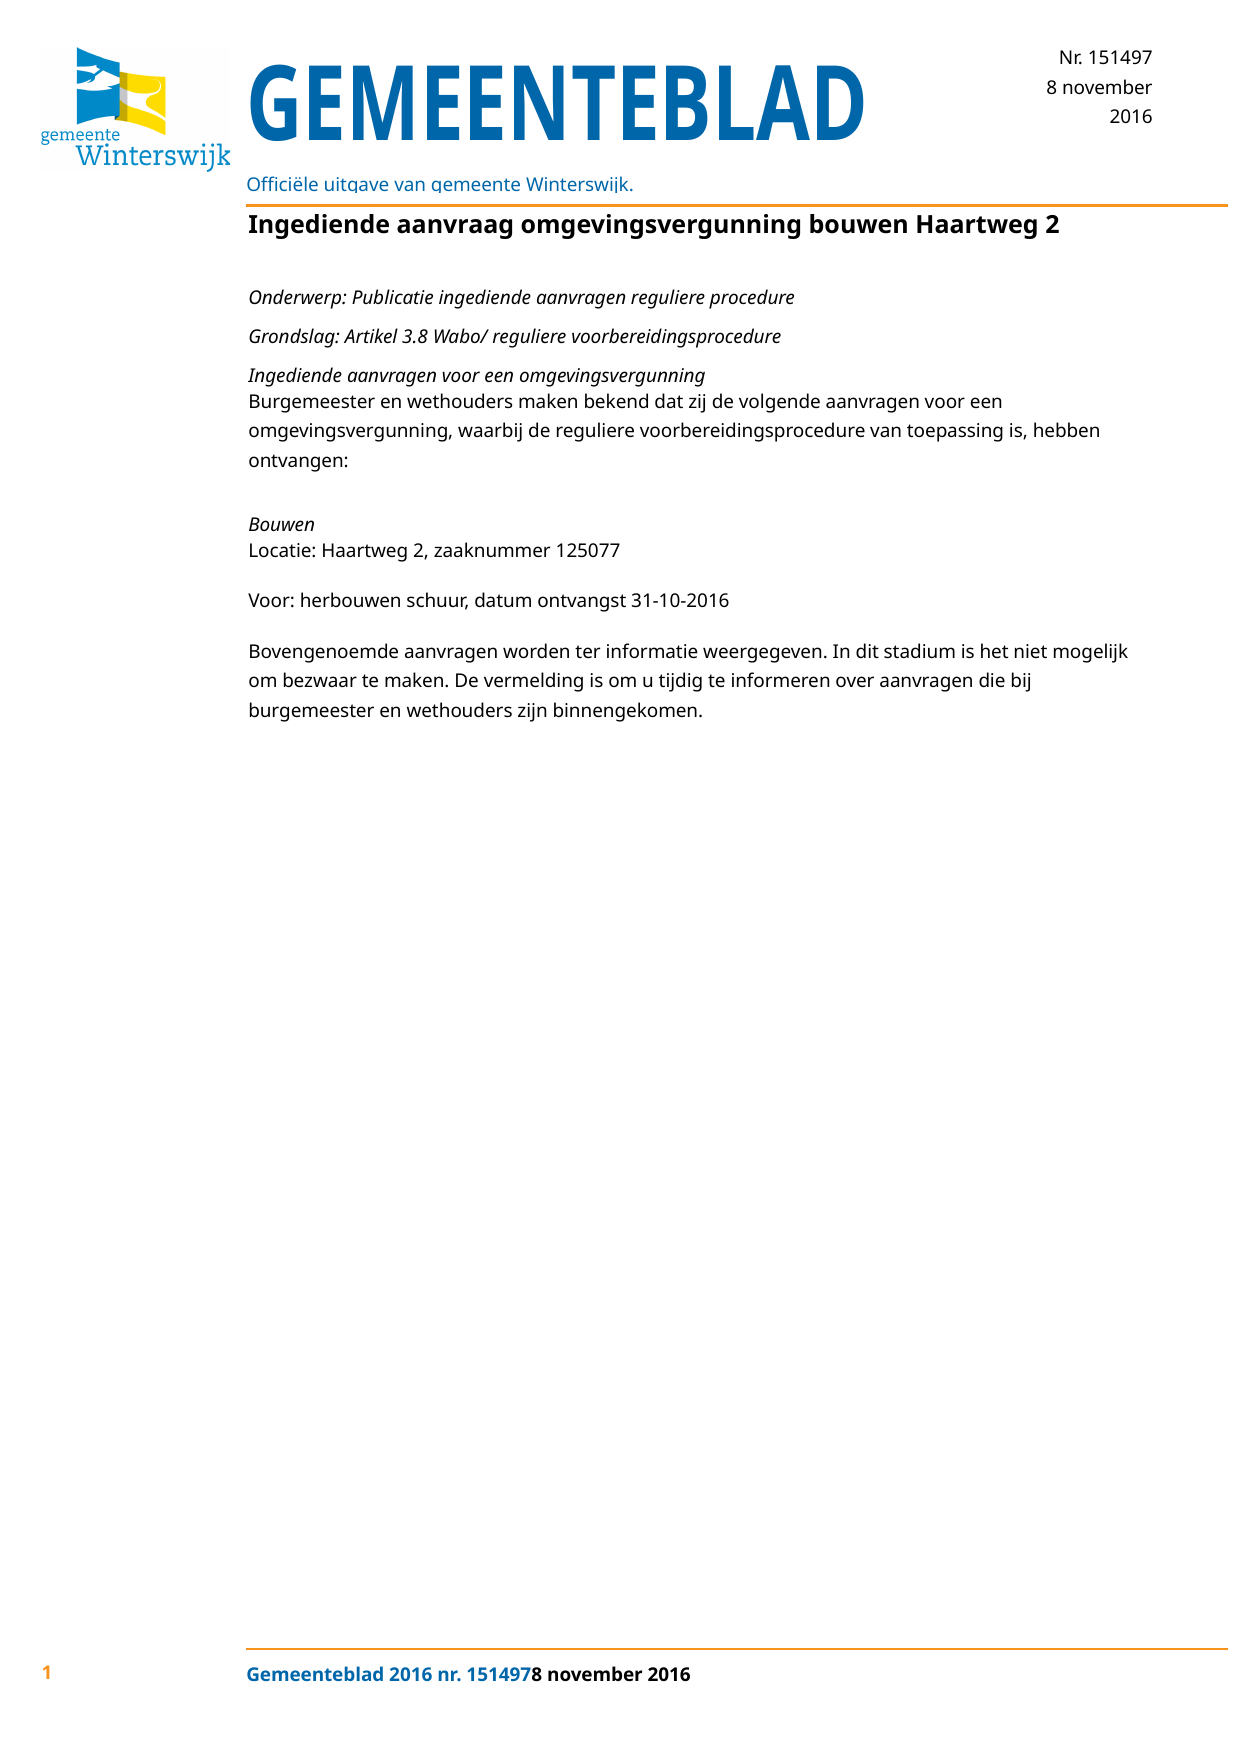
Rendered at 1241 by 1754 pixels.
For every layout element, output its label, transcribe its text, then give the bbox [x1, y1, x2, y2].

text Voor: herbouwen schuur, datum ontvangst 31-10-2016 [248, 587, 1152, 613]
text Locatie: Haartweg 2, zaaknummer 125077 [248, 537, 1152, 563]
text Onderwerp: Publicatie ingediende aanvragen reguliere procedure [248, 284, 1152, 309]
picture [225, 153, 231, 162]
text Burgemeester en wethouders maken bekend dat zij de volgende aanvragen voor een omgevingsvergunning, waarbij de reguliere voorbereidingsprocedure van toepassing is, hebben ontvangen: [248, 388, 1152, 473]
text Ingediende aanvragen voor een omgevingsvergunning [248, 362, 1152, 388]
text Grondslag: Artikel 3.8 Wabo/ reguliere voorbereidingsprocedure [248, 323, 1152, 349]
text Ingediende aanvraag omgevingsvergunning bouwen Haartweg 2 [248, 207, 1152, 241]
text Bovengenoemde aanvragen worden ter informatie weergegeven. In dit stadium is het niet mogelijk om bezwaar te maken. De vermelding is om u tijdig te informeren over aanvragen die bij burgemeester en wethouders zijn binnengekomen. [248, 638, 1152, 723]
picture [41, 47, 231, 172]
text Bouwen [248, 511, 1152, 537]
